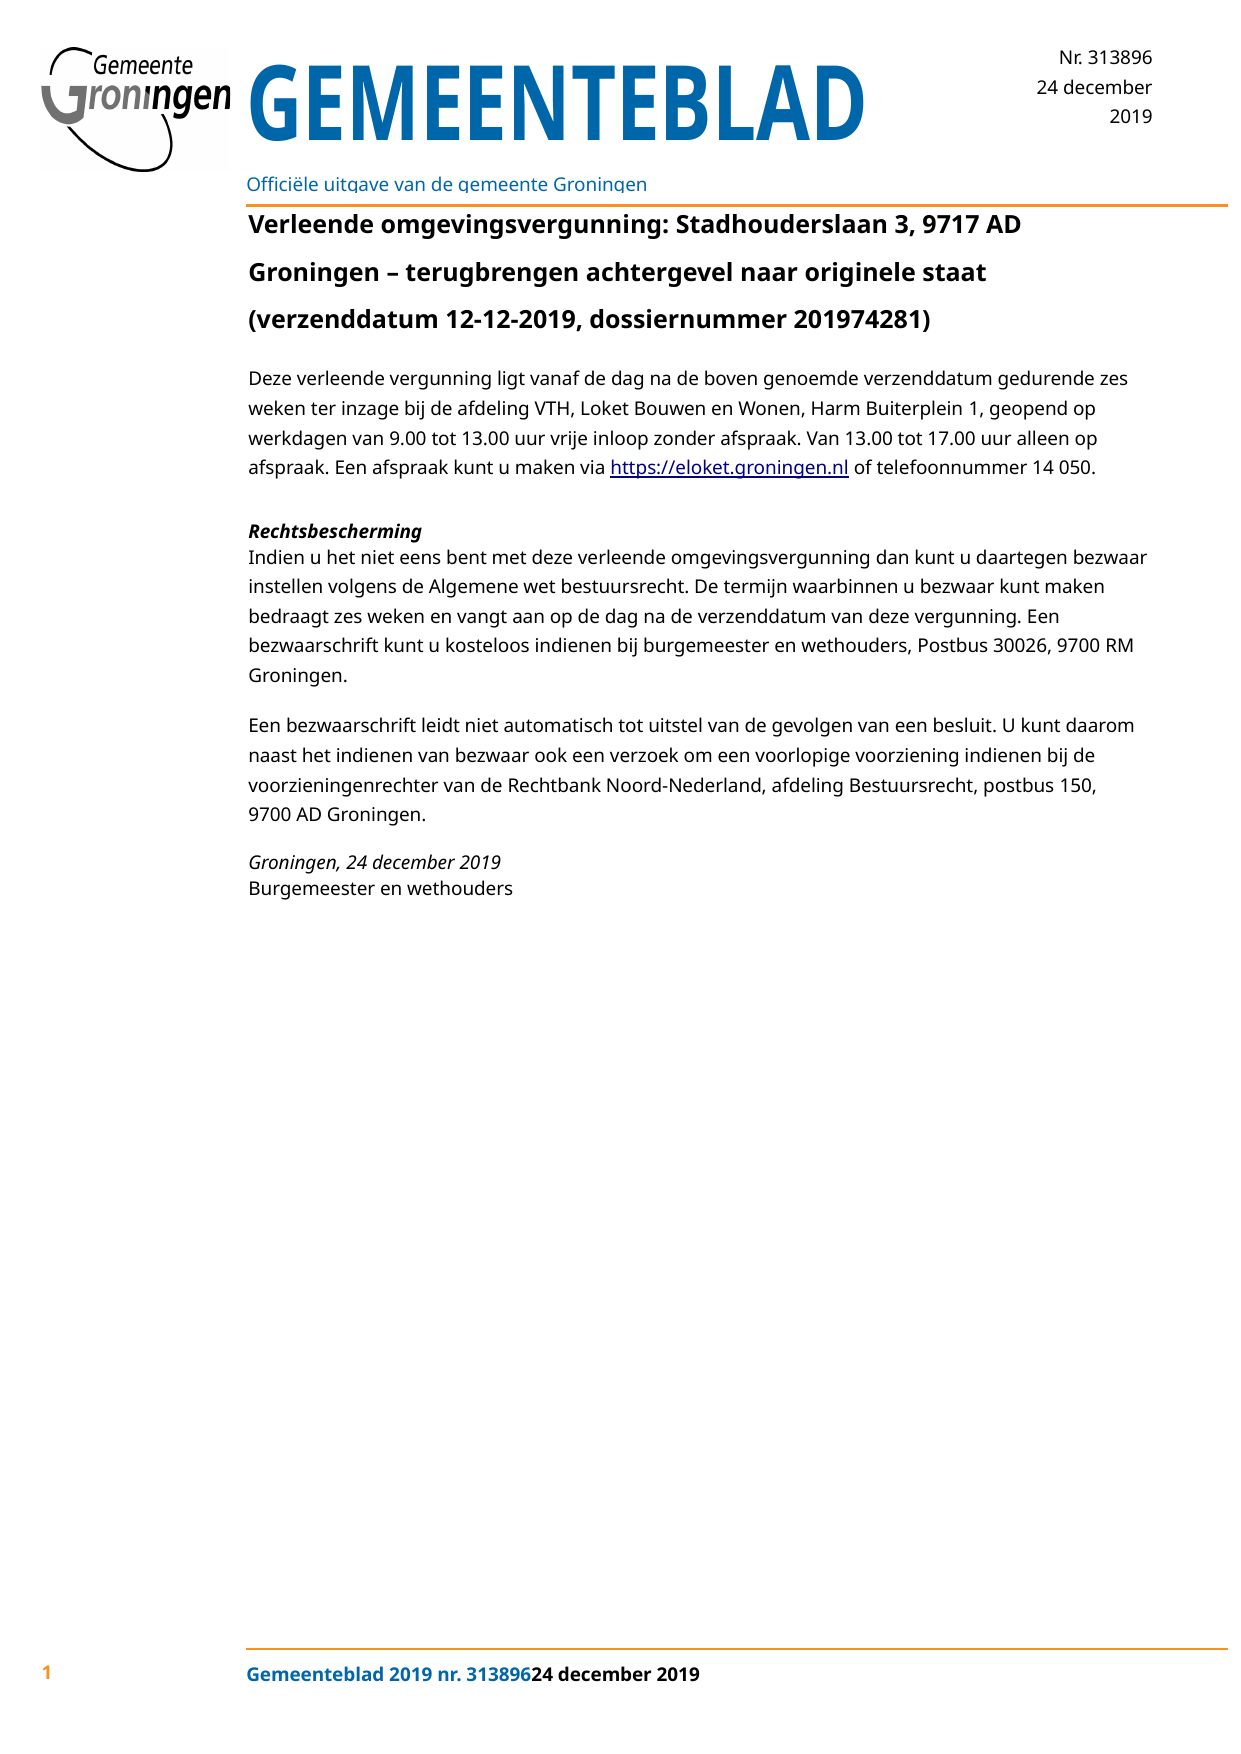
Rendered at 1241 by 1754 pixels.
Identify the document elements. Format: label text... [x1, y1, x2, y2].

text Een bezwaarschrift leidt niet automatisch tot uitstel van de gevolgen van een besluit. U kunt daarom naast het indienen van bezwaar ook een verzoek om een voorlopige voorziening indienen bij de voorzieningenrechter van de Rechtbank Noord-Nederland, afdeling Bestuursrecht, postbus 150, 9700 AD Groningen. [248, 713, 1152, 827]
text Groningen, 24 december 2019 [248, 849, 1152, 875]
text Rechtsbescherming [248, 518, 1152, 544]
text Burgemeester en wethouders [248, 875, 1152, 901]
text Deze verleende vergunning ligt vanaf de dag na de boven genoemde verzenddatum gedurende zes weken ter inzage bij de afdeling VTH, Loket Bouwen en Wonen, Harm Buiterplein 1, geopend op werkdagen van 9.00 tot 13.00 uur vrije inloop zonder afspraak. Van 13.00 tot 17.00 uur alleen op afspraak. Een afspraak kunt u maken via https://eloket.groningen.nl of telefoonnummer 14 050. [248, 366, 1152, 480]
picture [41, 47, 231, 172]
text Indien u het niet eens bent met deze verleende omgevingsvergunning dan kunt u daartegen bezwaar instellen volgens de Algemene wet bestuursrecht. De termijn waarbinnen u bezwaar kunt maken bedraagt zes weken en vangt aan op de dag na de verzenddatum van deze vergunning. Een bezwaarschrift kunt u kosteloos indienen bij burgemeester en wethouders, Postbus 30026, 9700 RM Groningen. [248, 544, 1152, 688]
text Verleende omgevingsvergunning: Stadhouderslaan 3, 9717 AD Groningen – terugbrengen achtergevel naar originele staat (verzenddatum 12-12-2019, dossiernummer 201974281) [248, 207, 1152, 336]
